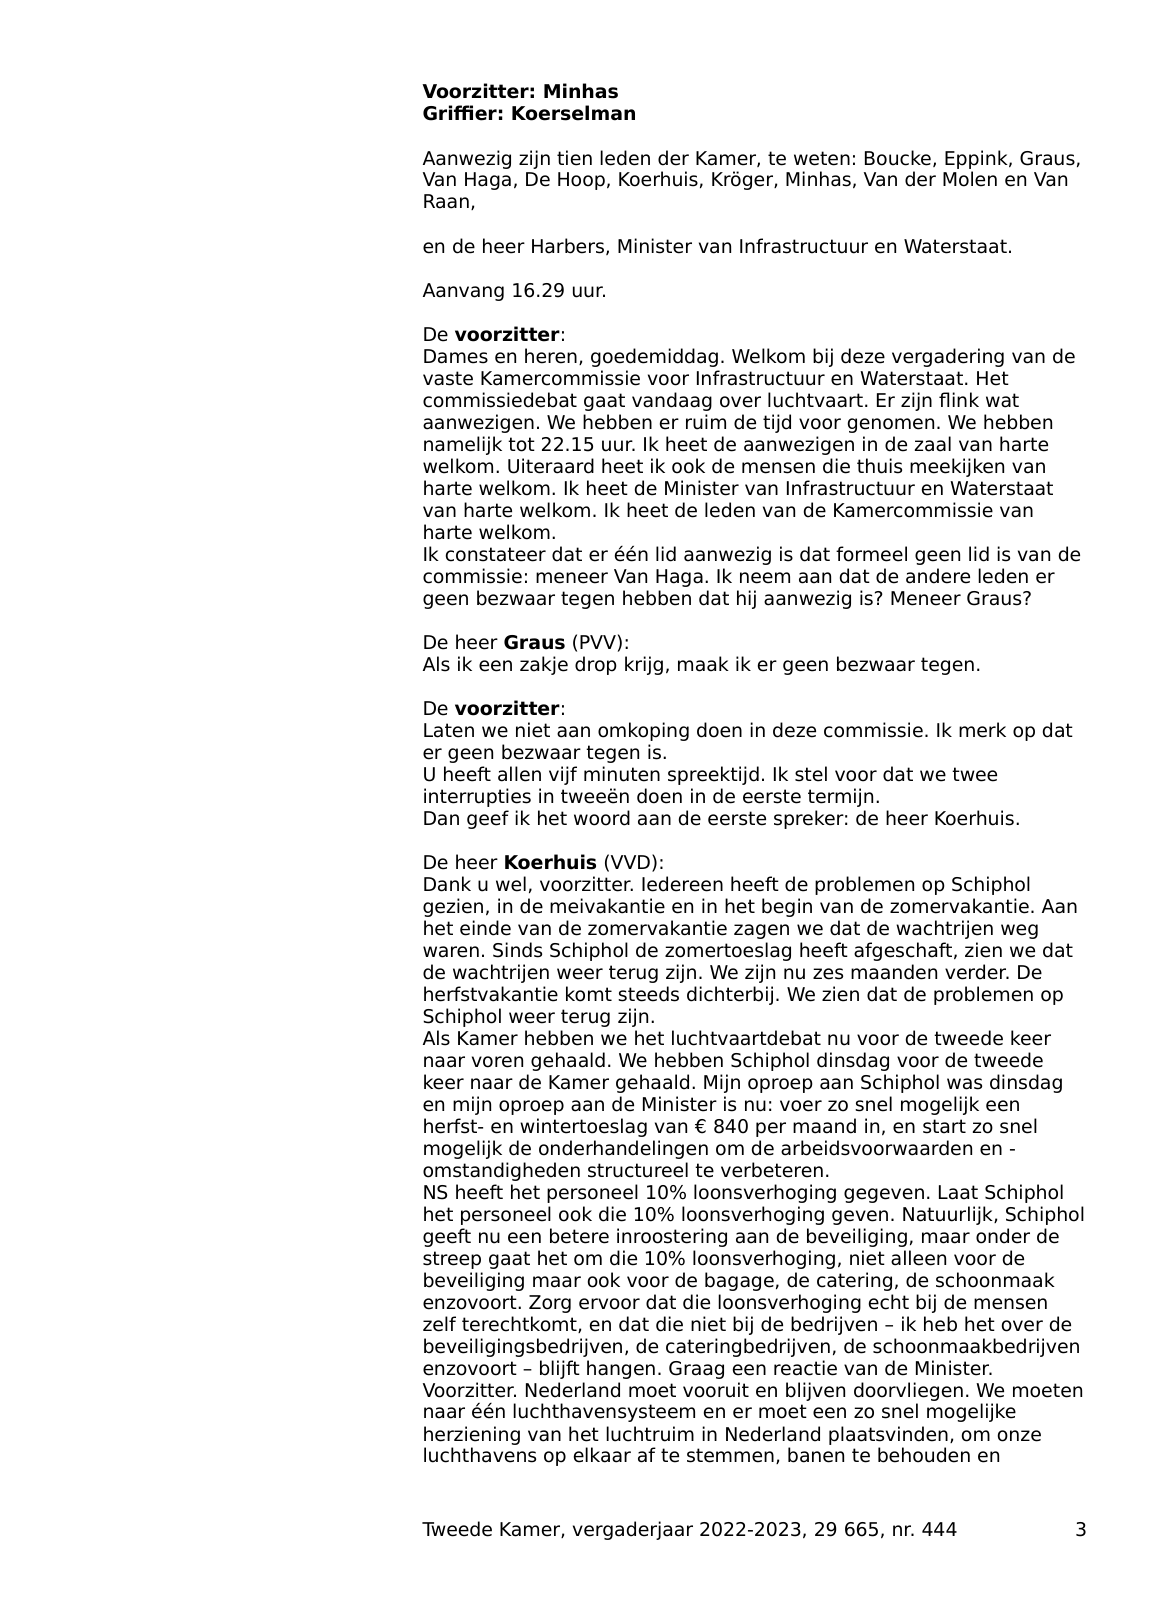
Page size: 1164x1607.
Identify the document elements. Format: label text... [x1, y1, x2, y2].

text Laten we niet aan omkoping doen in deze commissie. Ik merk op dat er geen bezwaar tegen is. [422, 720, 1087, 764]
text Als ik een zakje drop krijg, maak ik er geen bezwaar tegen. [422, 654, 1087, 676]
text De heer Koerhuis (VVD): [422, 852, 1087, 874]
text en de heer Harbers, Minister van Infrastructuur en Waterstaat. [422, 236, 1087, 257]
text Dames en heren, goedemiddag. Welkom bij deze vergadering van de vaste Kamercommissie voor Infrastructuur en Waterstaat. Het commissiedebat gaat vandaag over luchtvaart. Er zijn flink wat aanwezigen. We hebben er ruim de tijd voor genomen. We hebben namelijk tot 22.15 uur. Ik heet de aanwezigen in de zaal van harte welkom. Uiteraard heet ik ook de mensen die thuis meekijken van harte welkom. Ik heet de Minister van Infrastructuur en Waterstaat van harte welkom. Ik heet de leden van de Kamercommissie van harte welkom. [422, 346, 1087, 544]
text De voorzitter: [422, 698, 1087, 720]
text De voorzitter: [422, 324, 1087, 346]
text NS heeft het personeel 10% loonsverhoging gegeven. Laat Schiphol het personeel ook die 10% loonsverhoging geven. Natuurlijk, Schiphol geeft nu een betere inroostering aan de beveiliging, maar onder de streep gaat het om die 10% loonsverhoging, niet alleen voor de beveiliging maar ook voor de bagage, de catering, de schoonmaak enzovoort. Zorg ervoor dat die loonsverhoging echt bij de mensen zelf terechtkomt, en dat die niet bij de bedrijven – ik heb het over de beveiligingsbedrijven, de cateringbedrijven, de schoonmaakbedrijven enzovoort – blijft hangen. Graag een reactie van de Minister. [422, 1182, 1087, 1379]
text U heeft allen vijf minuten spreektijd. Ik stel voor dat we twee interrupties in tweeën doen in de eerste termijn. [422, 764, 1087, 808]
text Dank u wel, voorzitter. Iedereen heeft de problemen op Schiphol gezien, in de meivakantie en in het begin van de zomervakantie. Aan het einde van de zomervakantie zagen we dat de wachtrijen weg waren. Sinds Schiphol de zomertoeslag heeft afgeschaft, zien we dat de wachtrijen weer terug zijn. We zijn nu zes maanden verder. De herfstvakantie komt steeds dichterbij. We zien dat de problemen op Schiphol weer terug zijn. [422, 874, 1087, 1028]
text Ik constateer dat er één lid aanwezig is dat formeel geen lid is van de commissie: meneer Van Haga. Ik neem aan dat de andere leden er geen bezwaar tegen hebben dat hij aanwezig is? Meneer Graus? [422, 544, 1087, 609]
text Dan geef ik het woord aan de eerste spreker: de heer Koerhuis. [422, 808, 1087, 830]
text Voorzitter. Nederland moet vooruit en blijven doorvliegen. We moeten naar één luchthavensysteem en er moet een zo snel mogelijke herziening van het luchtruim in Nederland plaatsvinden, om onze luchthavens op elkaar af te stemmen, banen te behouden en [422, 1379, 1087, 1467]
text Als Kamer hebben we het luchtvaartdebat nu voor de tweede keer naar voren gehaald. We hebben Schiphol dinsdag voor de tweede keer naar de Kamer gehaald. Mijn oproep aan Schiphol was dinsdag en mijn oproep aan de Minister is nu: voer zo snel mogelijk een herfst- en wintertoeslag van € 840 per maand in, en start zo snel mogelijk de onderhandelingen om de arbeidsvoorwaarden en -omstandigheden structureel te verbeteren. [422, 1028, 1087, 1182]
text De heer Graus (PVV): [422, 632, 1087, 654]
text Aanwezig zijn tien leden der Kamer, te weten: Boucke, Eppink, Graus, Van Haga, De Hoop, Koerhuis, Kröger, Minhas, Van der Molen en Van Raan, [422, 147, 1087, 213]
text Griffier: Koerselman [422, 103, 1087, 125]
text Aanvang 16.29 uur. [422, 280, 1087, 302]
text Voorzitter: Minhas [422, 81, 1087, 103]
